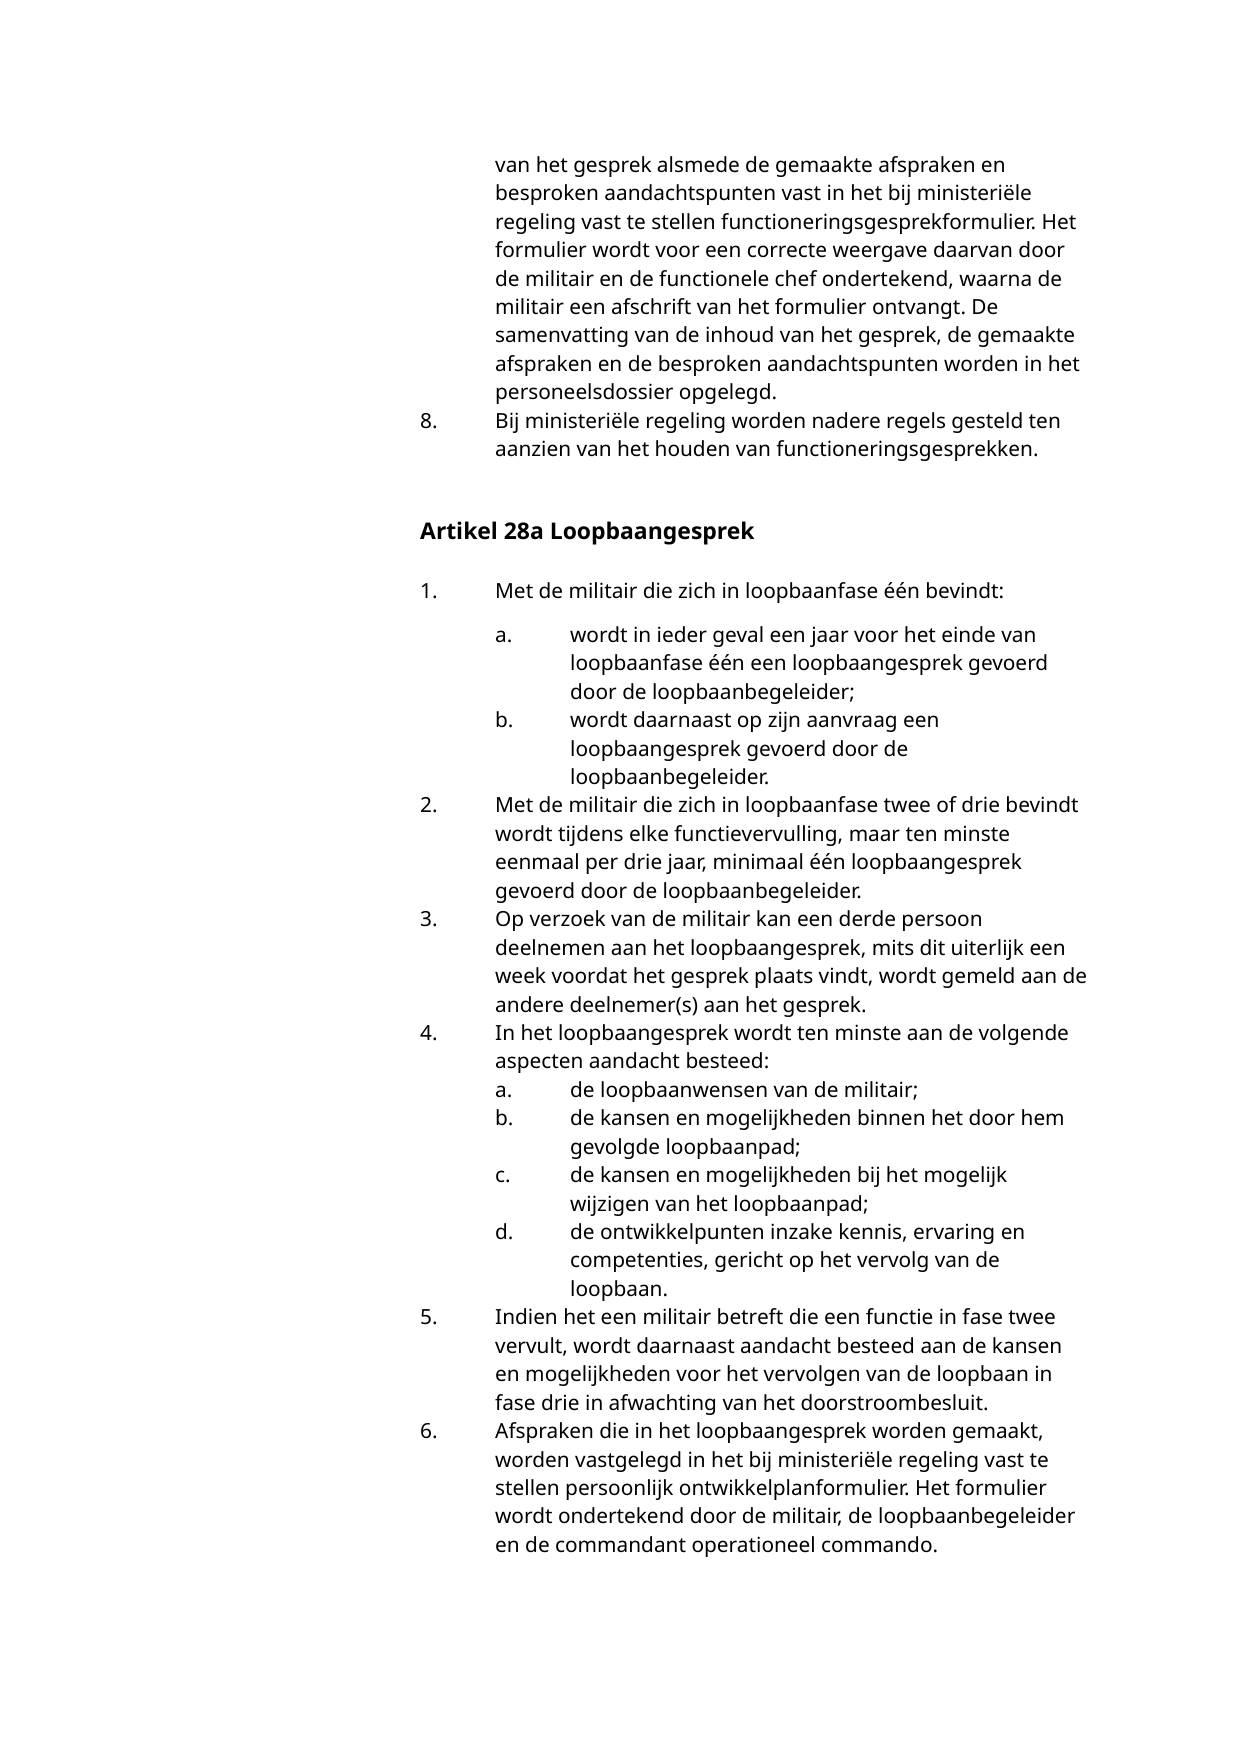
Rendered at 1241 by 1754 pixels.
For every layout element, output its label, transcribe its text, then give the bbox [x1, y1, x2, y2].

list van het gesprek alsmede de gemaakte afspraken en besproken aandachtspunten vast in het bij ministeriële regeling vast te stellen functioneringsgesprekformulier. Het formulier wordt voor een correcte weergave daarvan door de militair en de functionele chef ondertekend, waarna de militair een afschrift van het formulier ontvangt. De samenvatting van de inhoud van het gesprek, de gemaakte afspraken en de besproken aandachtspunten worden in het personeelsdossier opgelegd. [420, 150, 1090, 406]
list Op verzoek van de militair kan een derde persoon deelnemen aan het loopbaangesprek, mits dit uiterlijk een week voordat het gesprek plaats vindt, wordt gemeld aan de andere deelnemer(s) aan het gesprek. [420, 904, 1090, 1018]
list Met de militair die zich in loopbaanfase één bevindt: [420, 577, 1090, 605]
list de kansen en mogelijkheden binnen het door hem gevolgde loopbaanpad; [495, 1103, 1090, 1160]
subtitle Artikel 28a Loopbaangesprek [420, 515, 1090, 547]
list de kansen en mogelijkheden bij het mogelijk wijzigen van het loopbaanpad; [495, 1160, 1090, 1217]
list In het loopbaangesprek wordt ten minste aan de volgende aspecten aandacht besteed: [420, 1018, 1090, 1075]
list Bij ministeriële regeling worden nadere regels gesteld ten aanzien van het houden van functioneringsgesprekken. [420, 406, 1090, 463]
list wordt daarnaast op zijn aanvraag een loopbaangesprek gevoerd door de loopbaanbegeleider. [495, 705, 1090, 791]
list Indien het een militair betreft die een functie in fase twee vervult, wordt daarnaast aandacht besteed aan de kansen en mogelijkheden voor het vervolgen van de loopbaan in fase drie in afwachting van het doorstroombesluit. [420, 1302, 1090, 1416]
list de ontwikkelpunten inzake kennis, ervaring en competenties, gericht op het vervolg van de loopbaan. [495, 1217, 1090, 1302]
list Met de militair die zich in loopbaanfase twee of drie bevindt wordt tijdens elke functievervulling, maar ten minste eenmaal per drie jaar, minimaal één loopbaangesprek gevoerd door de loopbaanbegeleider. [420, 791, 1090, 904]
list wordt in ieder geval een jaar voor het einde van loopbaanfase één een loopbaangesprek gevoerd door de loopbaanbegeleider; [495, 620, 1090, 705]
list de loopbaanwensen van de militair; [495, 1075, 1090, 1103]
list Afspraken die in het loopbaangesprek worden gemaakt, worden vastgelegd in het bij ministeriële regeling vast te stellen persoonlijk ontwikkelplanformulier. Het formulier wordt ondertekend door de militair, de loopbaanbegeleider en de commandant operationeel commando. [420, 1416, 1090, 1558]
